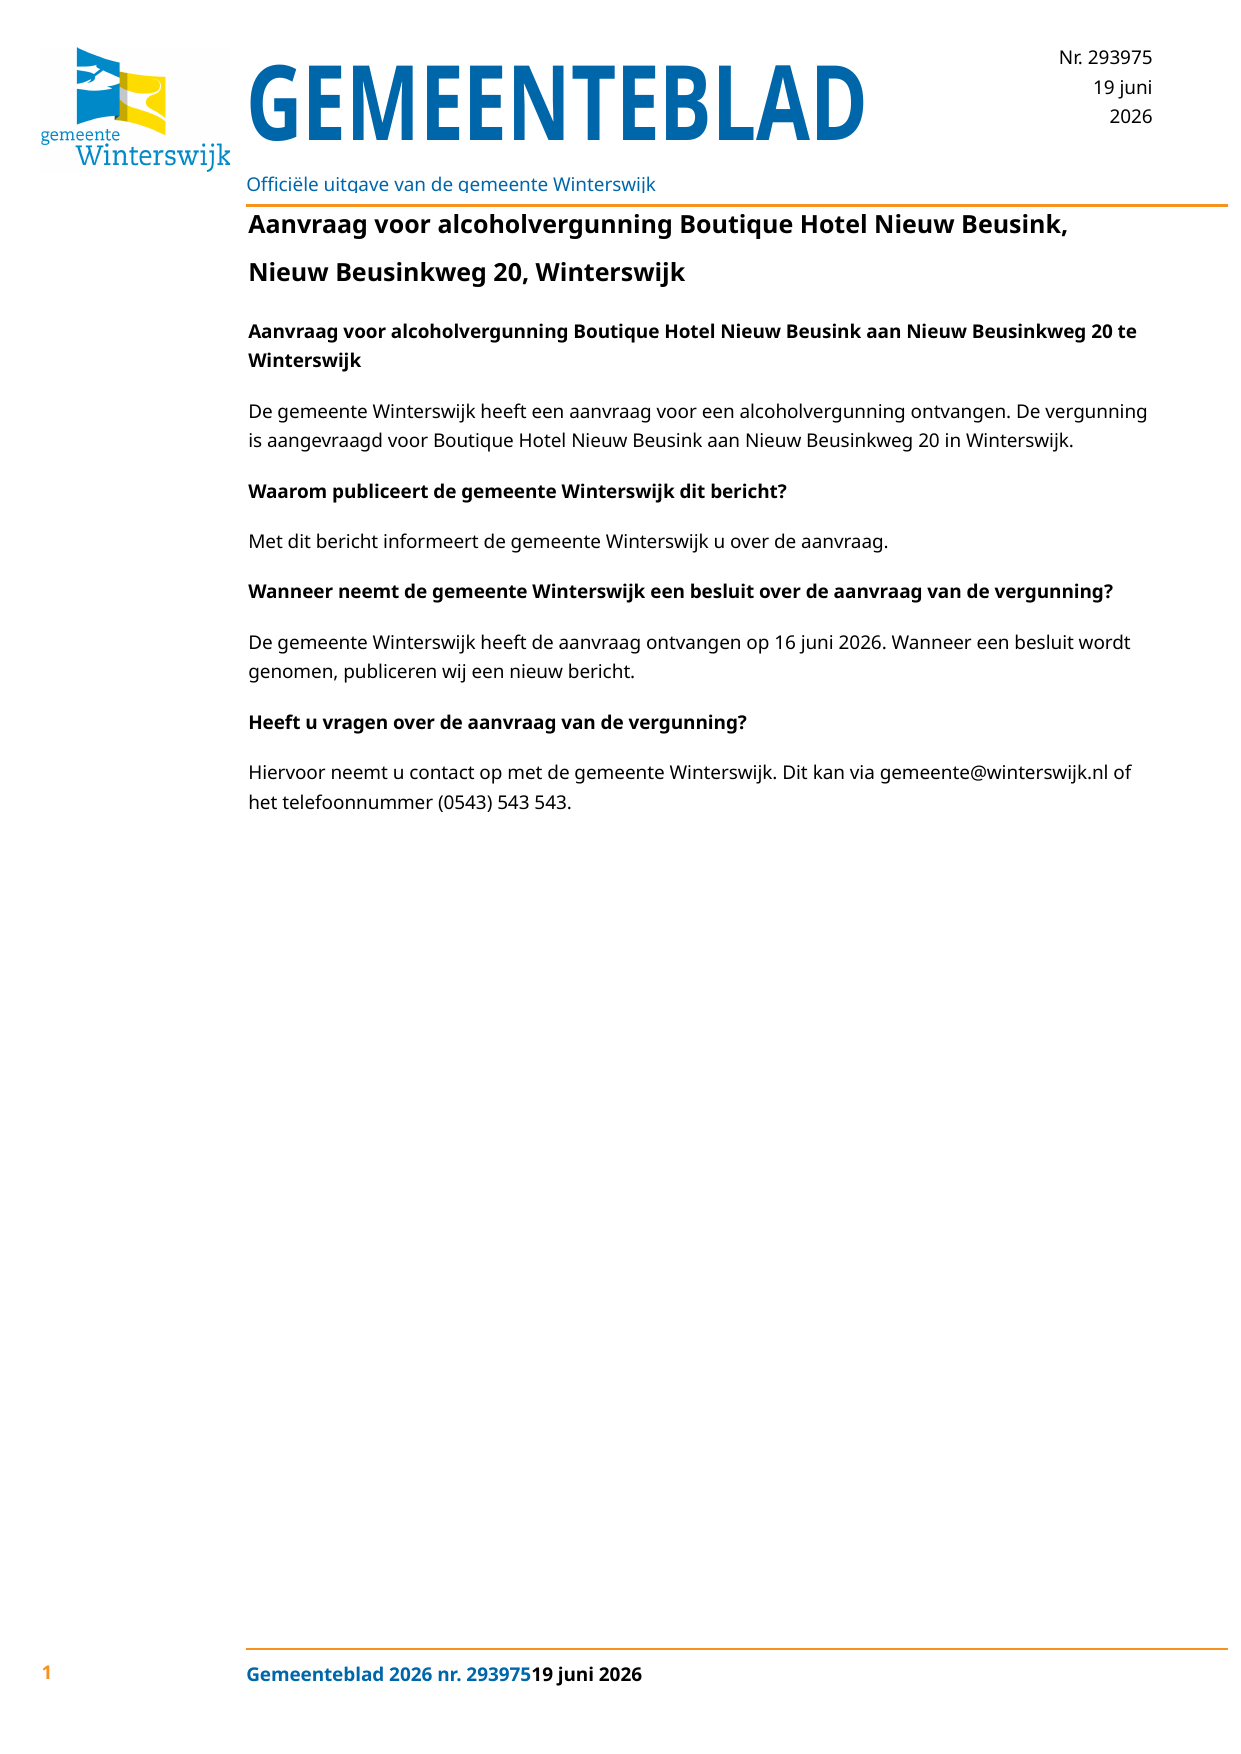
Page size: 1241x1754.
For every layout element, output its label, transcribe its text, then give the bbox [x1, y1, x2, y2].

text Aanvraag voor alcoholvergunning Boutique Hotel Nieuw Beusink, Nieuw Beusinkweg 20, Winterswijk [248, 207, 1152, 288]
picture [41, 47, 231, 172]
text De gemeente Winterswijk heeft de aanvraag ontvangen op 16 juni 2026. Wanneer een besluit wordt genomen, publiceren wij een nieuw bericht. [248, 629, 1152, 684]
text Met dit bericht informeert de gemeente Winterswijk u over de aanvraag. [248, 528, 1152, 554]
text De gemeente Winterswijk heeft een aanvraag voor een alcoholvergunning ontvangen. De vergunning is aangevraagd voor Boutique Hotel Nieuw Beusink aan Nieuw Beusinkweg 20 in Winterswijk. [248, 398, 1152, 453]
text Wanneer neemt de gemeente Winterswijk een besluit over de aanvraag van de vergunning? [248, 579, 1152, 604]
text Waarom publiceert de gemeente Winterswijk dit bericht? [248, 478, 1152, 504]
text Heeft u vragen over de aanvraag van de vergunning? [248, 709, 1152, 735]
text Aanvraag voor alcoholvergunning Boutique Hotel Nieuw Beusink aan Nieuw Beusinkweg 20 te Winterswijk [248, 318, 1152, 373]
text Hiervoor neemt u contact op met de gemeente Winterswijk. Dit kan via gemeente@winterswijk.nl of het telefoonnummer (0543) 543 543. [248, 759, 1152, 815]
picture [225, 153, 231, 162]
